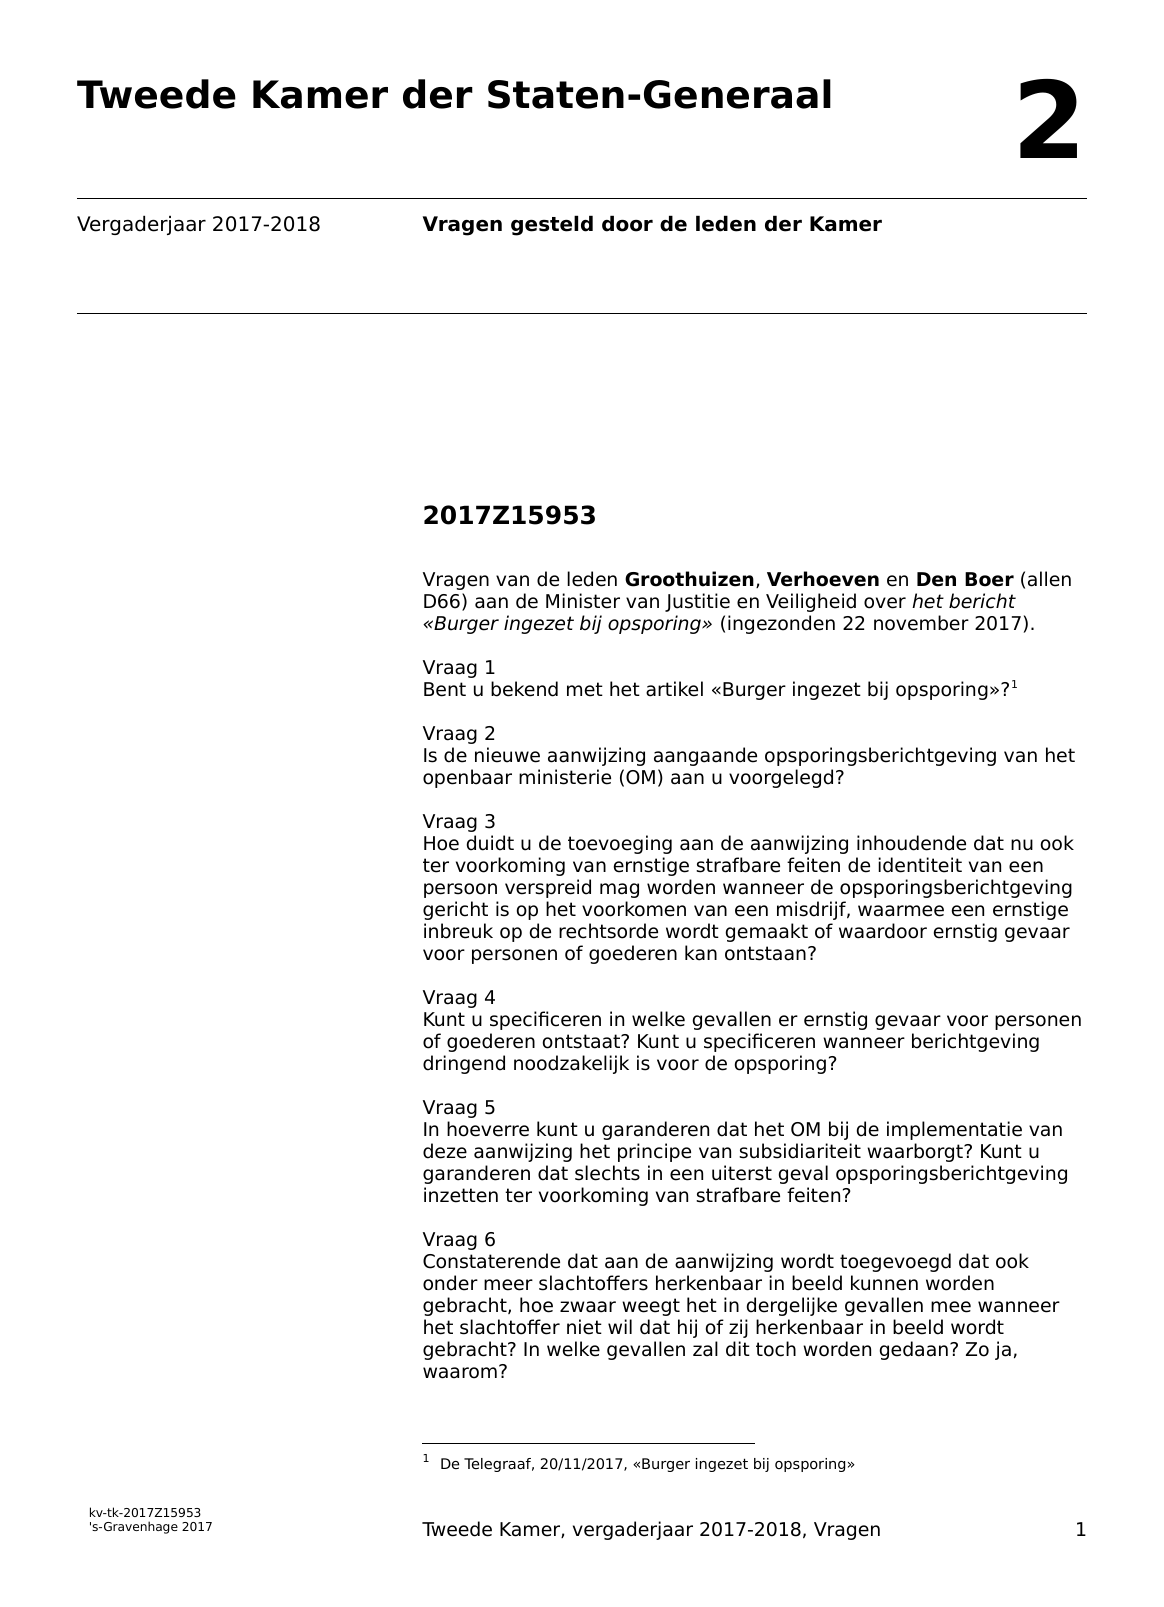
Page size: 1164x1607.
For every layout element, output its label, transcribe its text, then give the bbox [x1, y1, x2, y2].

text kv-tk-2017Z15953 [88, 1506, 323, 1520]
text Vraag 1 [422, 657, 1087, 679]
text Vraag 4 [422, 987, 1087, 1009]
table_header Tweede Kamer der Staten-Generaal [77, 59, 886, 198]
text Vraag 5 [422, 1097, 1087, 1119]
text Vraag 3 [422, 811, 1087, 833]
text In hoeverre kunt u garanderen dat het OM bij de implementatie van deze aanwijzing het principe van subsidiariteit waarborgt? Kunt u garanderen dat slechts in een uiterst geval opsporingsberichtgeving inzetten ter voorkoming van strafbare feiten? [422, 1119, 1087, 1207]
text Bent u bekend met het artikel «Burger ingezet bij opsporing»? [422, 679, 1087, 701]
table_header 2 [886, 59, 1087, 198]
text 's-Gravenhage 2017 [88, 1520, 323, 1534]
table_cell Vergaderjaar 2017-2018 [77, 199, 422, 313]
text Vraag 6 [422, 1229, 1087, 1251]
text Kunt u specificeren in welke gevallen er ernstig gevaar voor personen of goederen ontstaat? Kunt u specificeren wanneer berichtgeving dringend noodzakelijk is voor de opsporing? [422, 1009, 1087, 1075]
text Constaterende dat aan de aanwijzing wordt toegevoegd dat ook onder meer slachtoffers herkenbaar in beeld kunnen worden gebracht, hoe zwaar weegt het in dergelijke gevallen mee wanneer het slachtoffer niet wil dat hij of zij herkenbaar in beeld wordt gebracht? In welke gevallen zal dit toch worden gedaan? Zo ja, waarom? [422, 1251, 1087, 1383]
text Vraag 2 [422, 723, 1087, 745]
text De Telegraaf, 20/11/2017, «Burger ingezet bij opsporing» [422, 1452, 1087, 1474]
text Hoe duidt u de toevoeging aan de aanwijzing inhoudende dat nu ook ter voorkoming van ernstige strafbare feiten de identiteit van een persoon verspreid mag worden wanneer de opsporingsberichtgeving gericht is op het voorkomen van een misdrijf, waarmee een ernstige inbreuk op de rechtsorde wordt gemaakt of waardoor ernstig gevaar voor personen of goederen kan ontstaan? [422, 833, 1087, 965]
text 2017Z15953 [422, 501, 1087, 531]
table_cell Vragen gesteld door de leden der Kamer [422, 199, 1087, 313]
text Is de nieuwe aanwijzing aangaande opsporingsberichtgeving van het openbaar ministerie (OM) aan u voorgelegd? [422, 745, 1087, 789]
text Vragen van de leden Groothuizen, Verhoeven en Den Boer (allen D66) aan de Minister van Justitie en Veiligheid over het bericht «Burger ingezet bij opsporing» (ingezonden 22 november 2017). [422, 569, 1087, 635]
